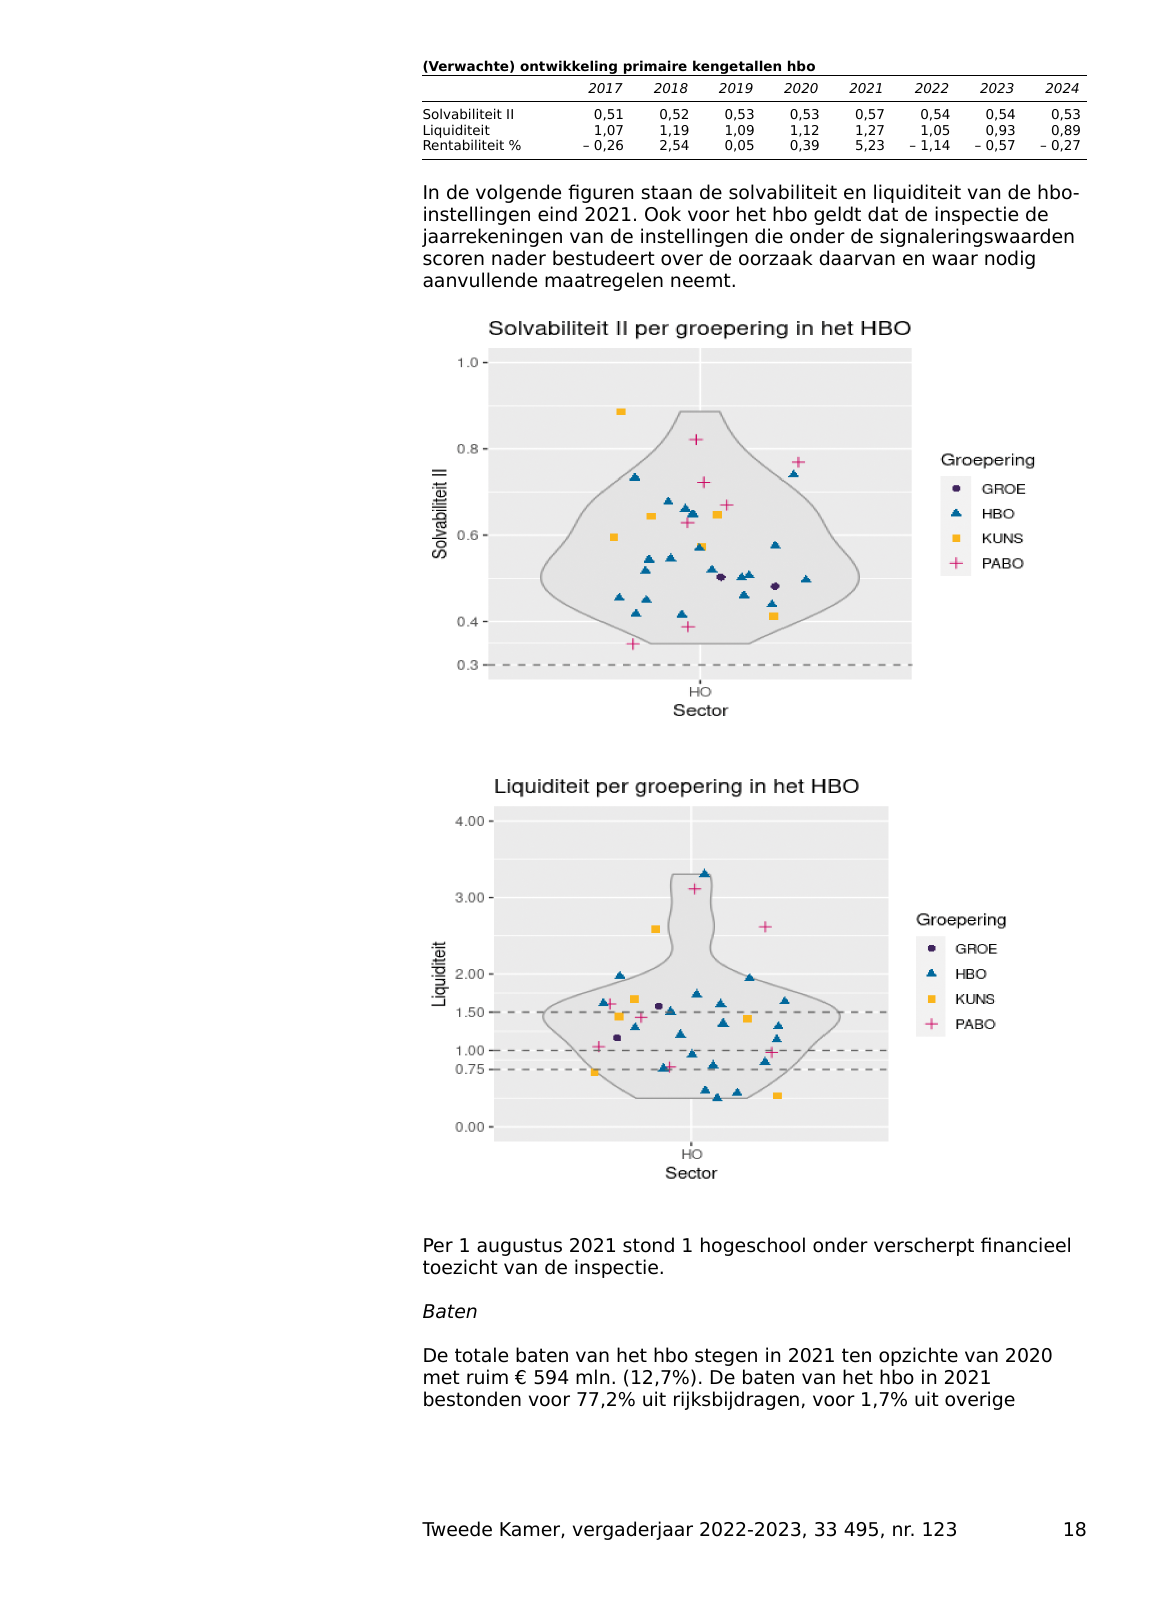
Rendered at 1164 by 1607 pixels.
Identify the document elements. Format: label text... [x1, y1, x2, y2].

table_header (Verwachte) ontwikkeling primaire kengetallen hbo [422, 59, 1087, 75]
table_cell Liquiditeit [422, 123, 564, 138]
table_cell 0,52 [630, 102, 695, 122]
table_cell 0,93 [956, 123, 1021, 138]
text De totale baten van het hbo stegen in 2021 ten opzichte van 2020 met ruim € 594 mln. (12,7%). De baten van het hbo in 2021 bestonden voor 77,2% uit rijksbijdragen, voor 1,7% uit overige [422, 1345, 1087, 1411]
table_cell 0,53 [760, 102, 826, 122]
table_cell – 0,26 [565, 138, 630, 158]
table_cell – 0,57 [956, 138, 1021, 158]
table_cell 2022 [891, 76, 956, 101]
subtitle Baten [422, 1301, 1087, 1323]
table_cell 0,57 [826, 102, 891, 122]
table_cell 0,39 [760, 138, 826, 158]
table_cell 2017 [565, 76, 630, 101]
table_cell 2019 [695, 76, 760, 101]
table_cell 1,07 [565, 123, 630, 138]
table_cell 0,53 [1021, 102, 1087, 122]
table_cell 0,05 [695, 138, 760, 158]
table_cell 2023 [956, 76, 1021, 101]
table_cell [422, 76, 564, 101]
picture [422, 313, 1055, 728]
table_cell – 0,27 [1021, 138, 1087, 158]
table_cell 1,19 [630, 123, 695, 138]
table_cell 1,27 [826, 123, 891, 138]
table_cell 0,89 [1021, 123, 1087, 138]
table_cell 5,23 [826, 138, 891, 158]
table_cell 2024 [1021, 76, 1087, 101]
table_cell 0,53 [695, 102, 760, 122]
table_cell 2021 [826, 76, 891, 101]
table_cell 2020 [760, 76, 826, 101]
text In de volgende figuren staan de solvabiliteit en liquiditeit van de hbo-instellingen eind 2021. Ook voor het hbo geldt dat de inspectie de jaarrekeningen van de instellingen die onder de signaleringswaarden scoren nader bestudeert over de oorzaak daarvan en waar nodig aanvullende maatregelen neemt. [422, 182, 1087, 292]
table_cell 1,09 [695, 123, 760, 138]
table_cell Rentabiliteit % [422, 138, 564, 158]
table_cell 2018 [630, 76, 695, 101]
table_cell 0,54 [956, 102, 1021, 122]
table_cell 2,54 [630, 138, 695, 158]
table_cell 0,54 [891, 102, 956, 122]
table_cell 1,12 [760, 123, 826, 138]
table_cell Solvabiliteit II [422, 102, 564, 122]
table_cell 1,05 [891, 123, 956, 138]
text Per 1 augustus 2021 stond 1 hogeschool onder verscherpt financieel toezicht van de inspectie. [422, 1235, 1087, 1279]
picture [422, 771, 1025, 1191]
table_cell – 1,14 [891, 138, 956, 158]
table_cell 0,51 [565, 102, 630, 122]
